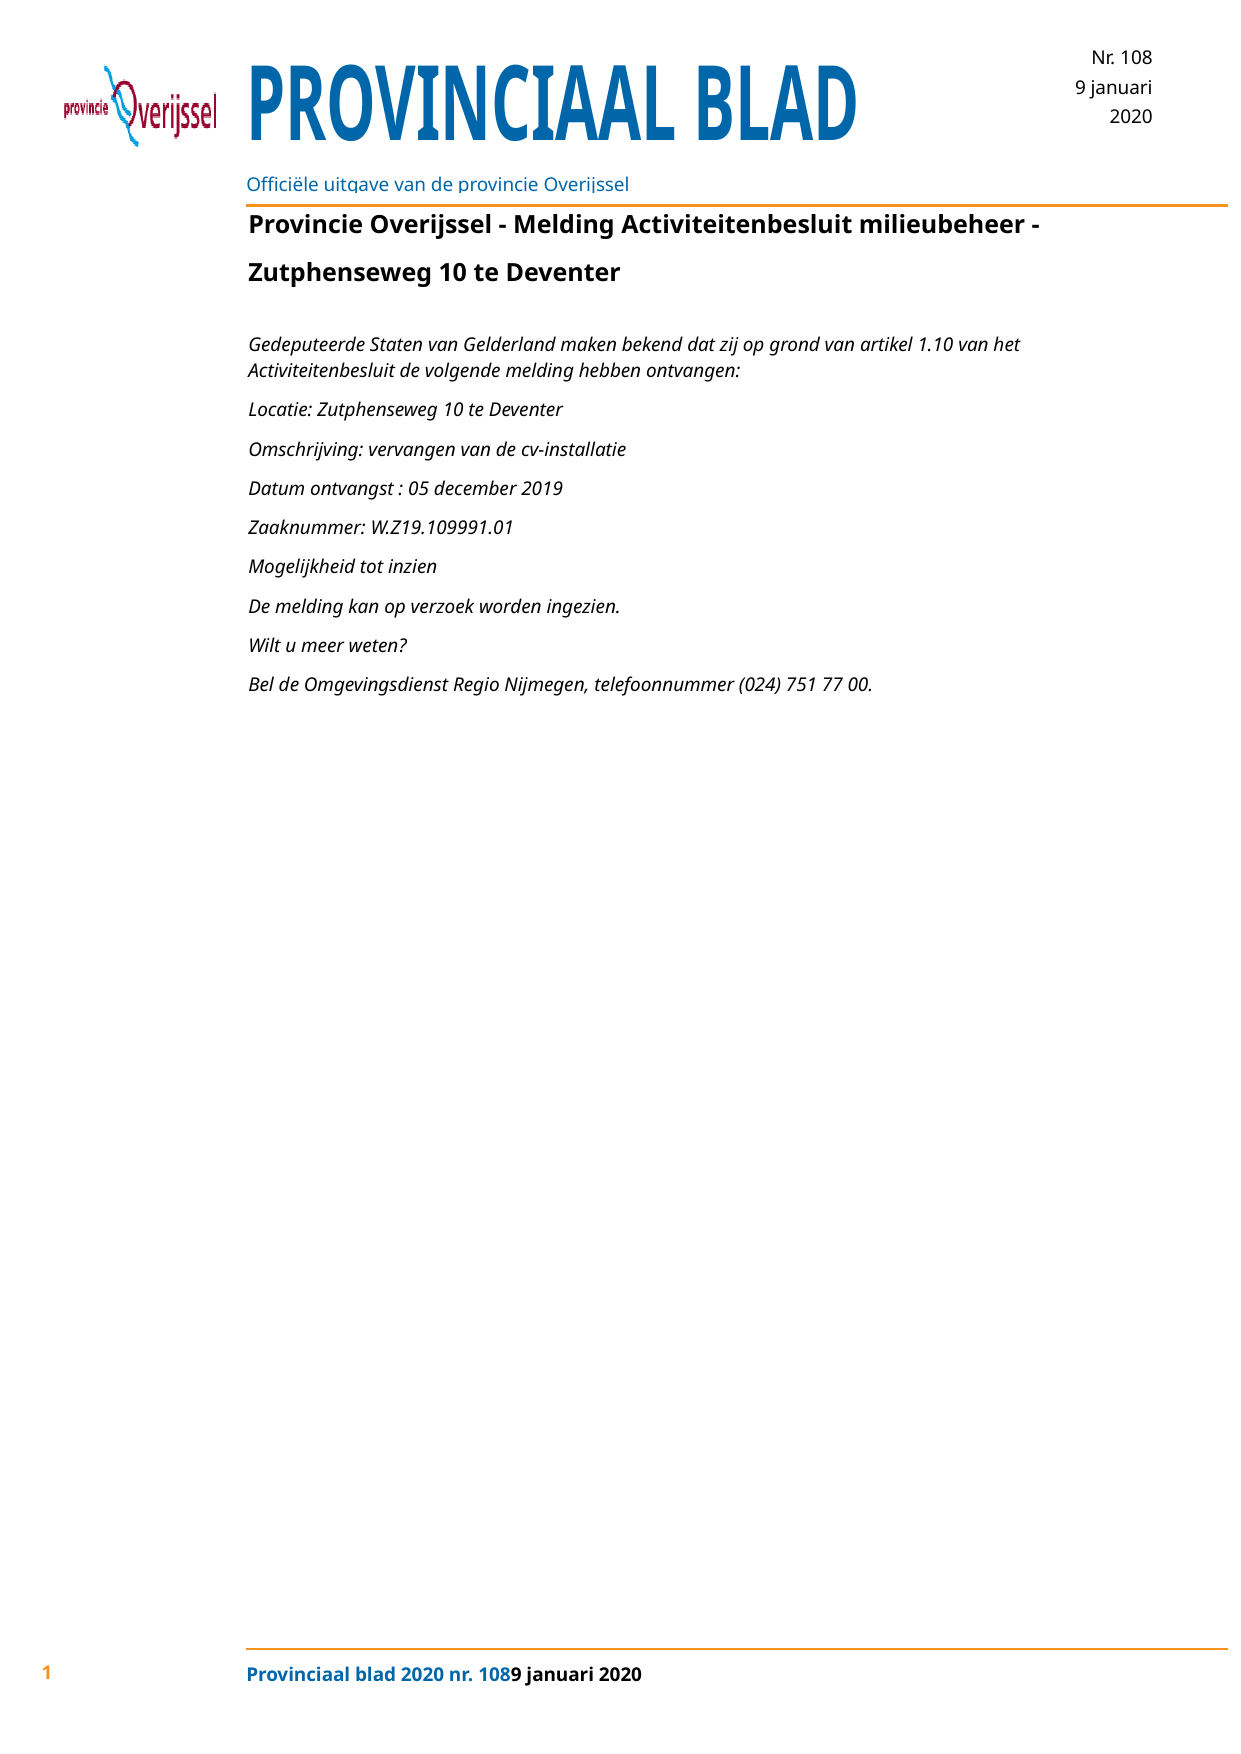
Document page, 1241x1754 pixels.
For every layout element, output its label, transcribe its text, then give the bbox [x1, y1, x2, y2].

picture [41, 47, 231, 172]
text Mogelijkheid tot inzien [248, 553, 1152, 579]
text Wilt u meer weten? [248, 632, 1152, 658]
text Bel de Omgevingsdienst Regio Nijmegen, telefoonnummer (024) 751 77 00. [248, 671, 1152, 697]
text Locatie: Zutphenseweg 10 te Deventer [248, 396, 1152, 422]
text Provincie Overijssel - Melding Activiteitenbesluit milieubeheer - Zutphenseweg 10 te Deventer [248, 207, 1152, 288]
text Datum ontvangst : 05 december 2019 [248, 475, 1152, 501]
text Gedeputeerde Staten van Gelderland maken bekend dat zij op grond van artikel 1.10 van het Activiteitenbesluit de volgende melding hebben ontvangen: [248, 331, 1152, 383]
text De melding kan op verzoek worden ingezien. [248, 593, 1152, 618]
text Zaaknummer: W.Z19.109991.01 [248, 514, 1152, 540]
text Omschrijving: vervangen van de cv-installatie [248, 436, 1152, 461]
